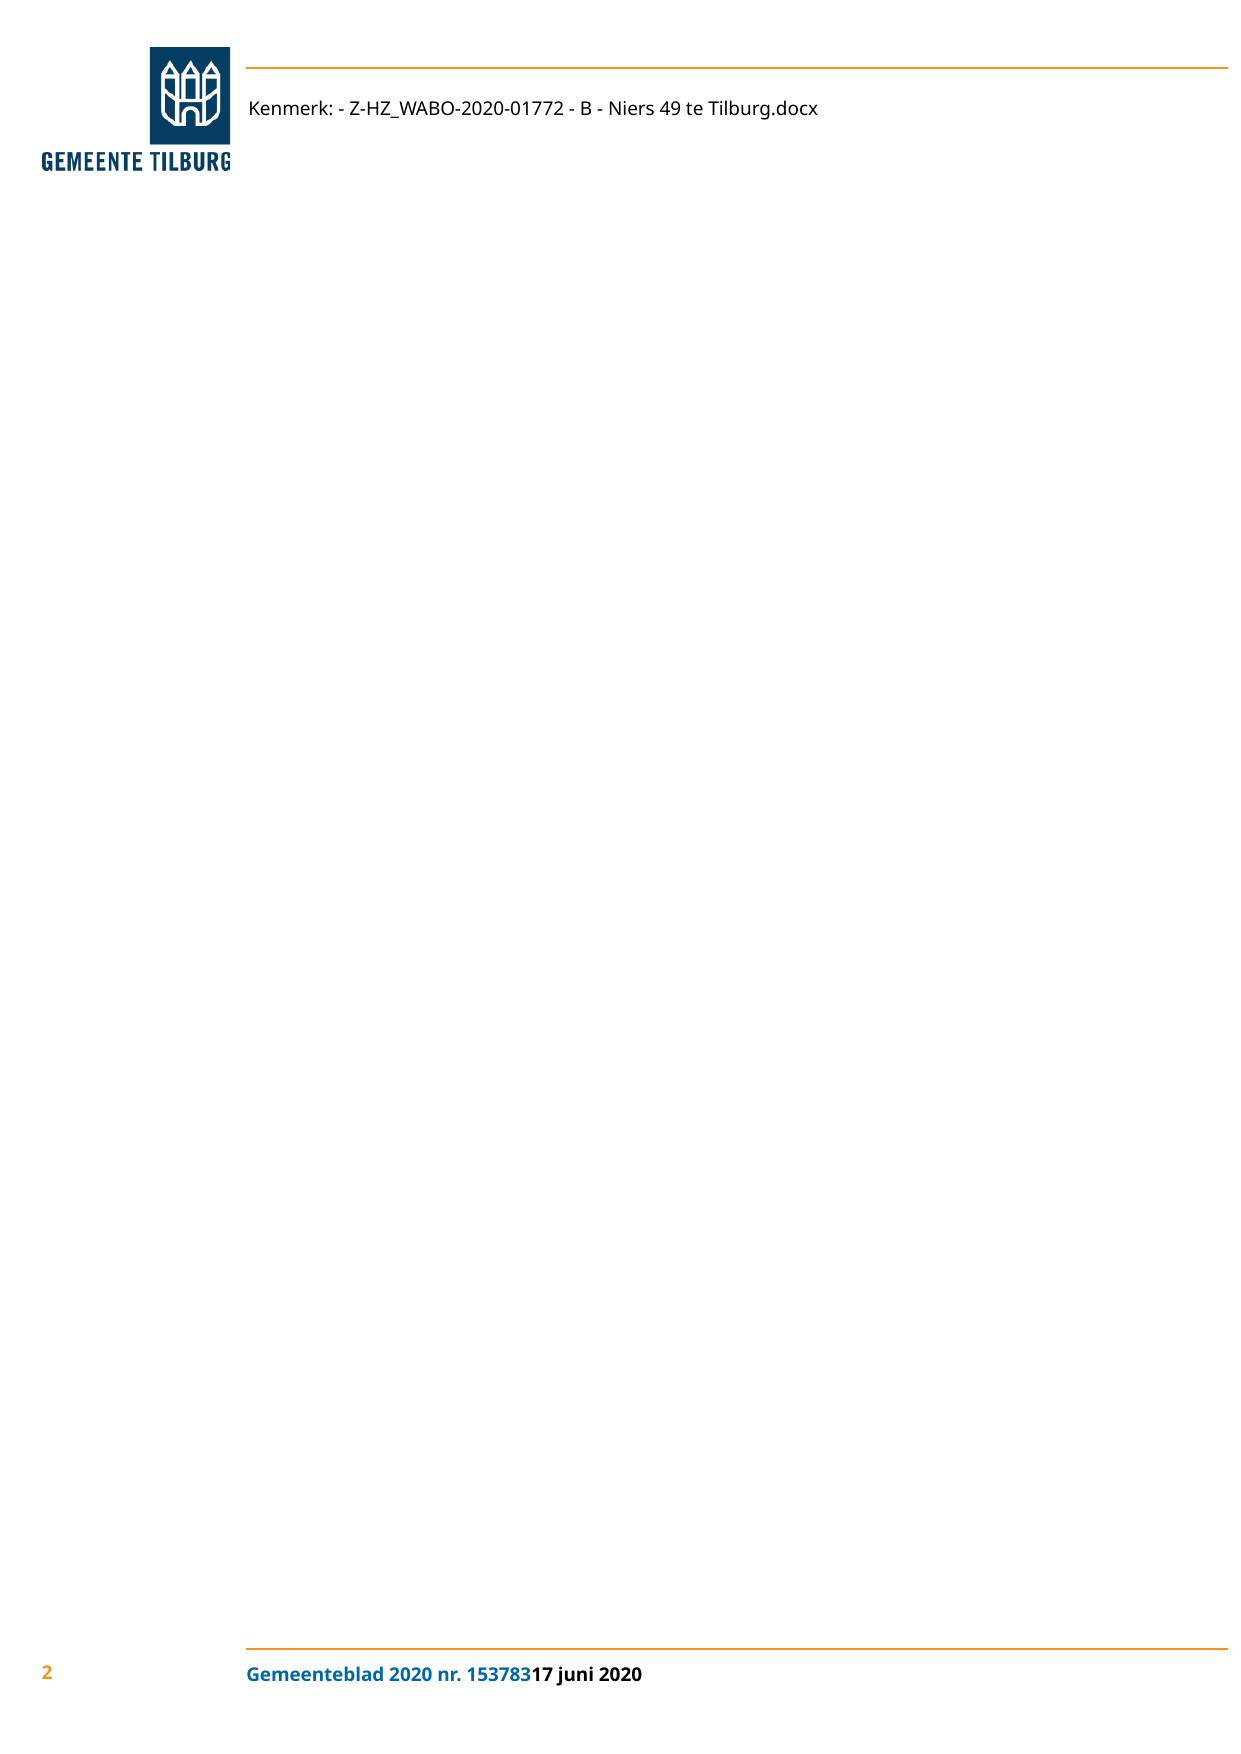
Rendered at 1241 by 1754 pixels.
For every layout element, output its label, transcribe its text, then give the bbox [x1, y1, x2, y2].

picture [41, 47, 231, 172]
text Kenmerk: - Z-HZ_WABO-2020-01772 - B - Niers 49 te Tilburg.docx [248, 95, 1152, 121]
